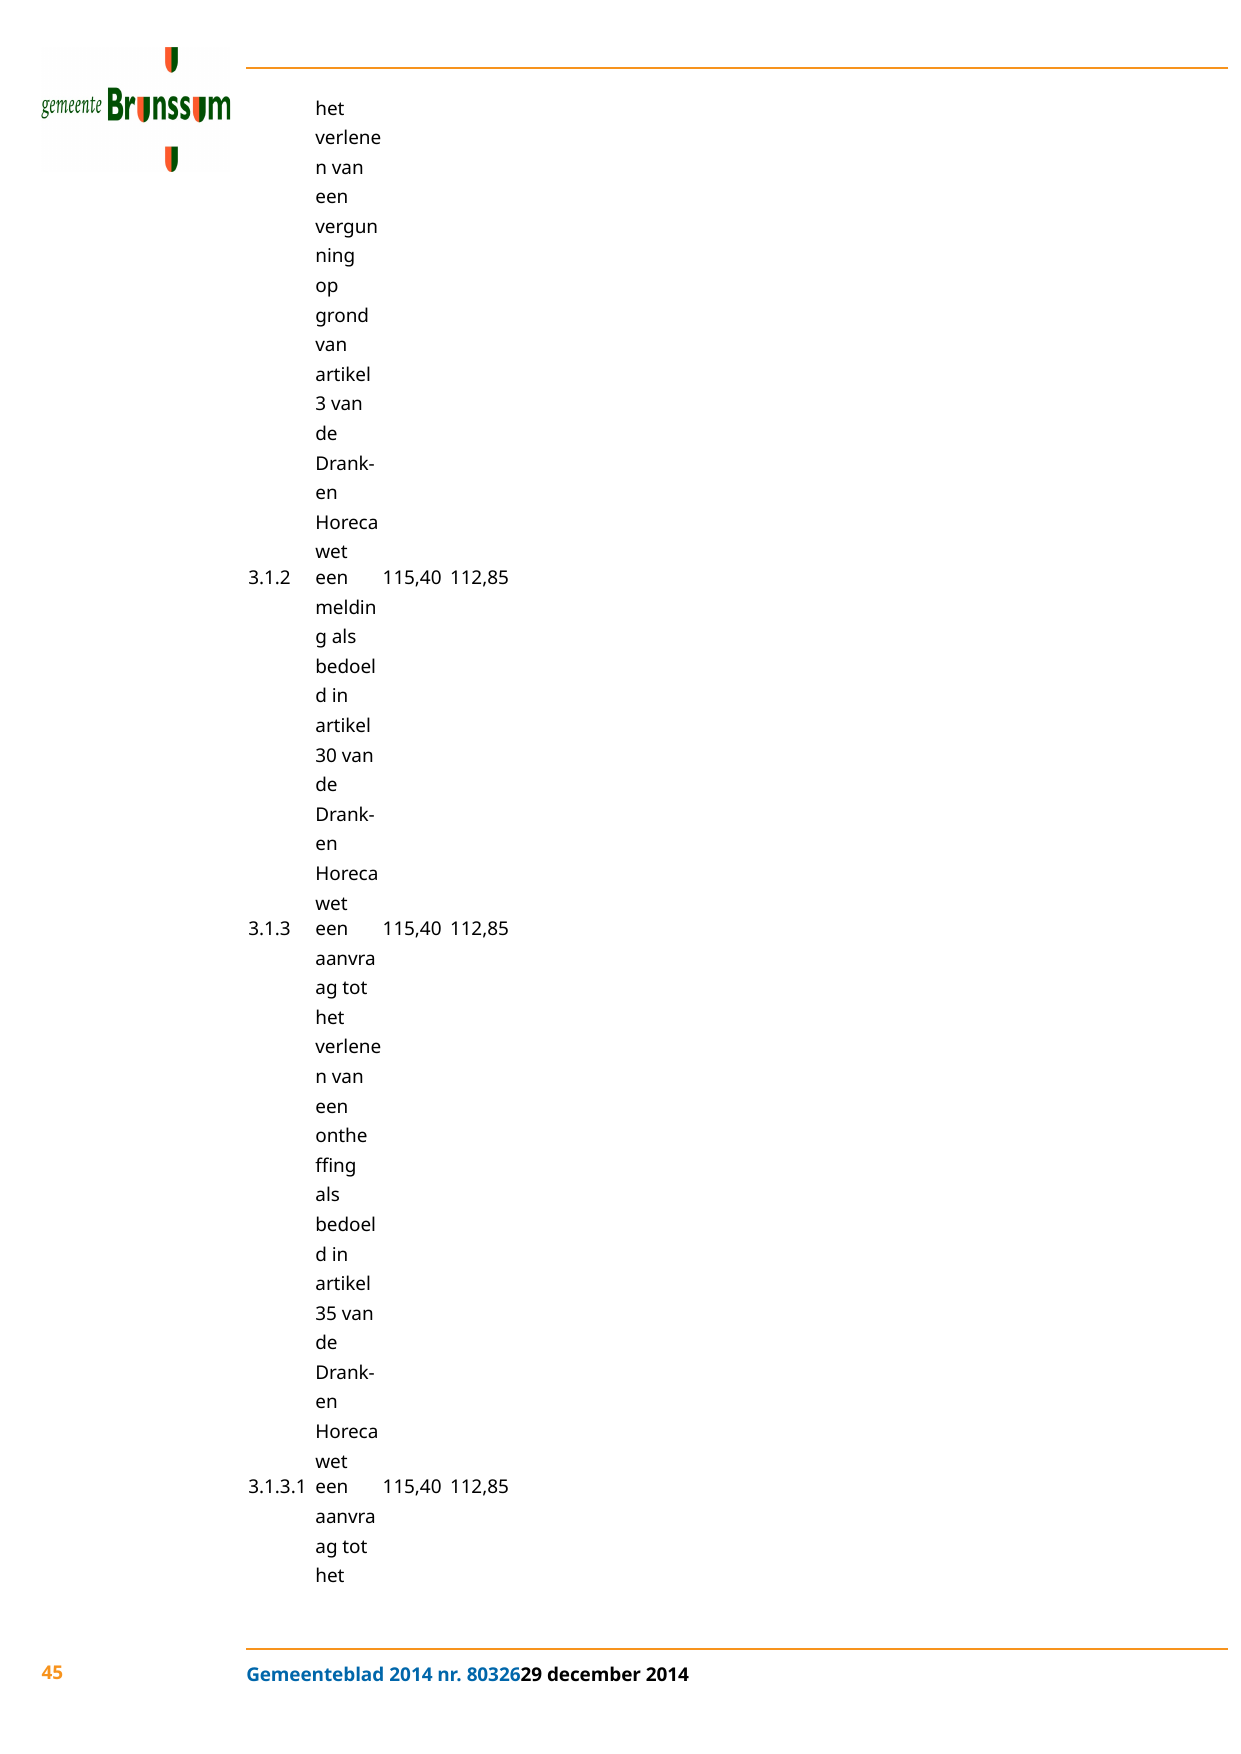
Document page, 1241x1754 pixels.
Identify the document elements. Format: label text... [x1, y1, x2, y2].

table_cell een aanvraag tot het verlenen van een ontheffing als bedoeld in artikel 35 van de Drank- en Horecawet [315, 915, 382, 1474]
table_cell [383, 95, 450, 564]
table_cell [450, 95, 613, 564]
table_cell 112,85 [450, 915, 613, 1474]
table_cell 3.1.3 [248, 915, 315, 1474]
table_cell [248, 95, 315, 564]
table_cell 115,40 [383, 915, 450, 1474]
table_cell 3.1.2 [248, 564, 315, 915]
picture [41, 47, 231, 172]
table_cell het verlenen van een vergunning op grond van artikel 3 van de Drank- en Horecawet [315, 95, 382, 564]
table_cell een aanvraag tot het [315, 1474, 382, 1588]
table_cell 3.1.3.1 [248, 1474, 315, 1588]
table_cell 112,85 [450, 1474, 613, 1588]
table_cell 115,40 [383, 1474, 450, 1588]
table_cell een melding als bedoeld in artikel 30 van de Drank- en Horecawet [315, 564, 382, 915]
table_cell 115,40 [383, 564, 450, 915]
table_cell 112,85 [450, 564, 613, 915]
